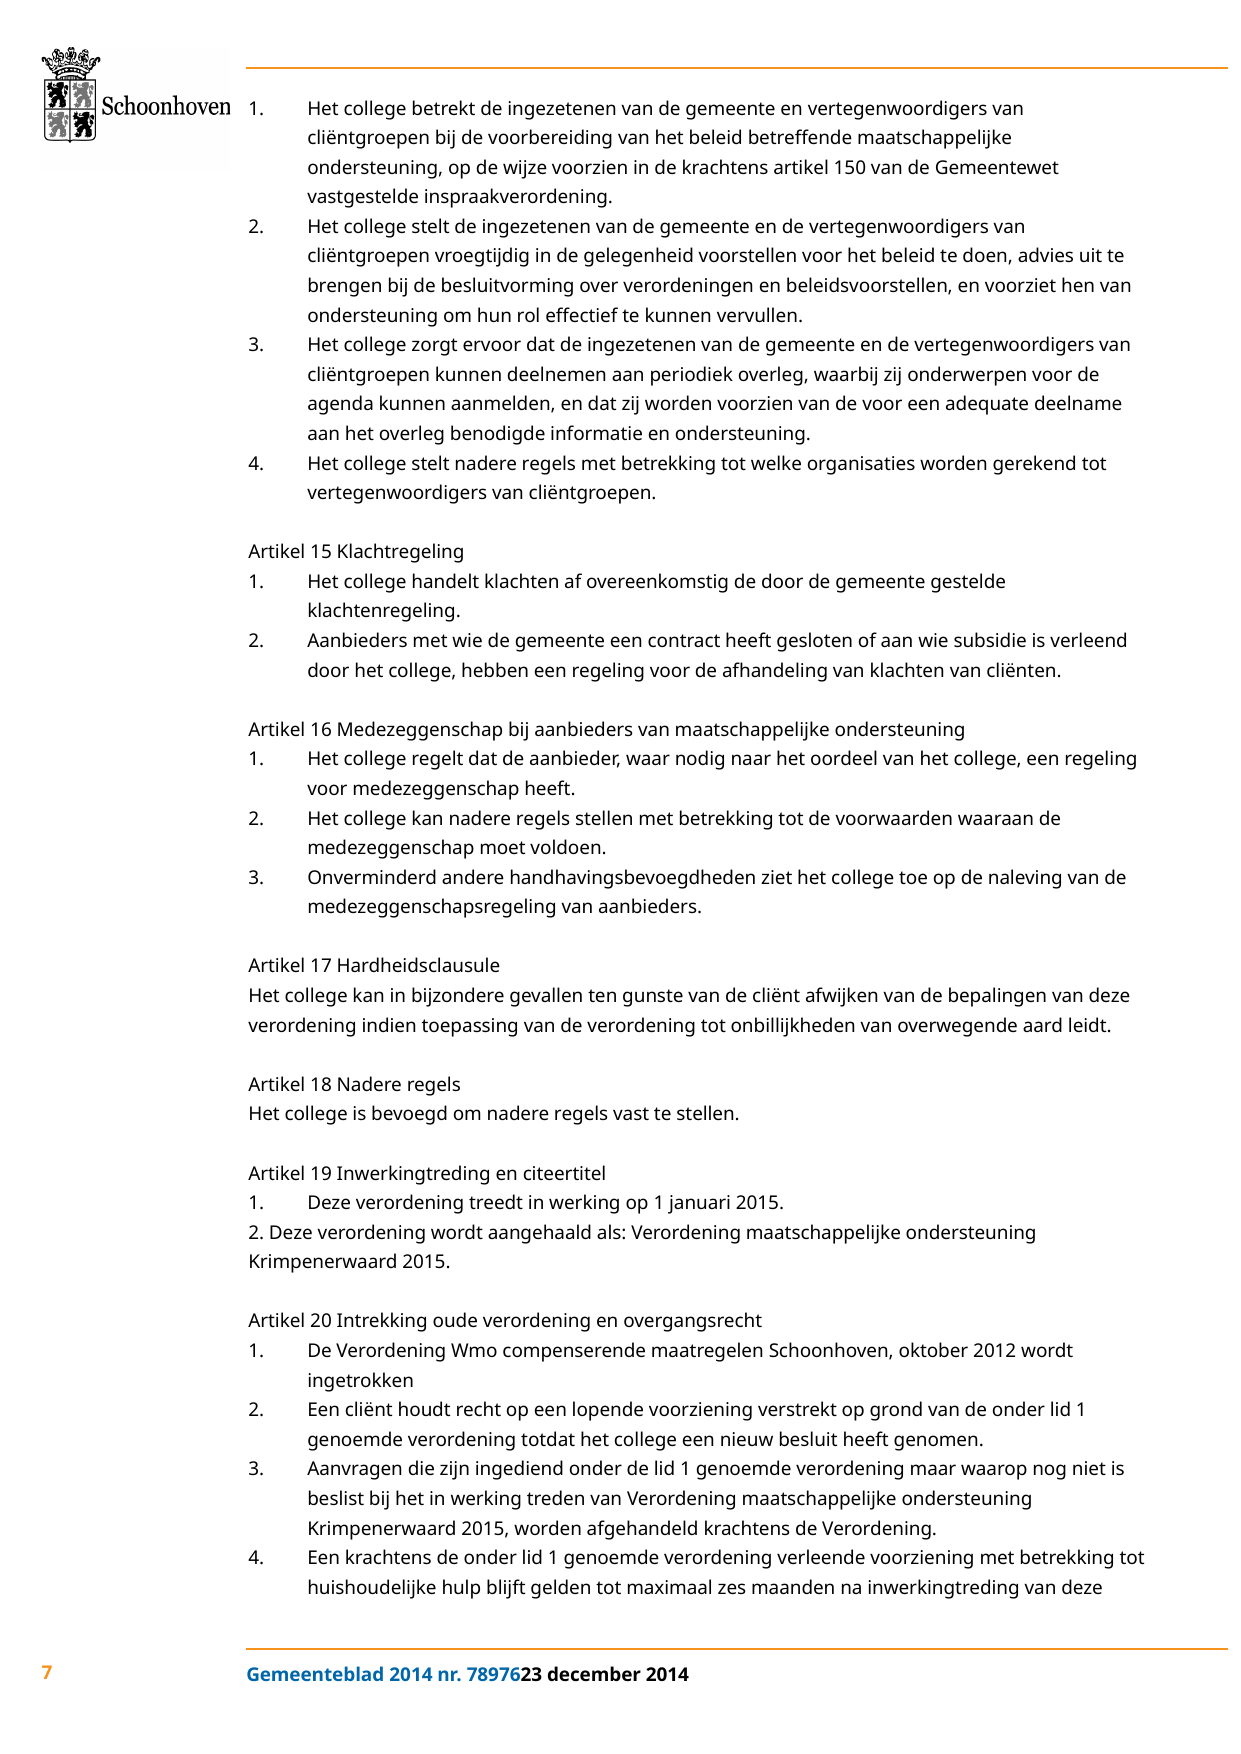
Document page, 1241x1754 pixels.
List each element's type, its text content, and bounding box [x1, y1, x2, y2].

list Het college betrekt de ingezetenen van de gemeente en vertegenwoordigers van cliëntgroepen bij de voorbereiding van het beleid betreffende maatschappelijke ondersteuning, op de wijze voorzien in de krachtens artikel 150 van de Gemeentewet vastgestelde inspraakverordening. [248, 95, 1152, 209]
list Aanbieders met wie de gemeente een contract heeft gesloten of aan wie subsidie is verleend door het college, hebben een regeling voor de afhandeling van klachten van cliënten. [248, 627, 1152, 683]
list Het college kan nadere regels stellen met betrekking tot de voorwaarden waaraan de medezeggenschap moet voldoen. [248, 805, 1152, 860]
text Artikel 20 Intrekking oude verordening en overgangsrecht [248, 1308, 1152, 1333]
text Artikel 15 Klachtregeling [248, 538, 1152, 564]
list Het college stelt de ingezetenen van de gemeente en de vertegenwoordigers van cliëntgroepen vroegtijdig in de gelegenheid voorstellen voor het beleid te doen, advies uit te brengen bij de besluitvorming over verordeningen en beleidsvoorstellen, en voorziet hen van ondersteuning om hun rol effectief te kunnen vervullen. [248, 213, 1152, 328]
list Het college zorgt ervoor dat de ingezetenen van de gemeente en de vertegenwoordigers van cliëntgroepen kunnen deelnemen aan periodiek overleg, waarbij zij onderwerpen voor de agenda kunnen aanmelden, en dat zij worden voorzien van de voor een adequate deelname aan het overleg benodigde informatie en ondersteuning. [248, 331, 1152, 446]
list Het college stelt nadere regels met betrekking tot welke organisaties worden gerekend tot vertegenwoordigers van cliëntgroepen. [248, 450, 1152, 505]
list Aanvragen die zijn ingediend onder de lid 1 genoemde verordening maar waarop nog niet is beslist bij het in werking treden van Verordening maatschappelijke ondersteuning Krimpenerwaard 2015, worden afgehandeld krachtens de Verordening. [248, 1456, 1152, 1541]
list Onverminderd andere handhavingsbevoegdheden ziet het college toe op de naleving van de medezeggenschapsregeling van aanbieders. [248, 864, 1152, 919]
picture [41, 47, 231, 172]
text Artikel 19 Inwerkingtreding en citeertitel [248, 1160, 1152, 1186]
text Artikel 18 Nadere regels [248, 1071, 1152, 1097]
list Het college handelt klachten af overeenkomstig de door de gemeente gestelde klachtenregeling. [248, 568, 1152, 623]
text Artikel 17 Hardheidsclausule [248, 953, 1152, 978]
text Het college kan in bijzondere gevallen ten gunste van de cliënt afwijken van de bepalingen van deze verordening indien toepassing van de verordening tot onbillijkheden van overwegende aard leidt. [248, 982, 1152, 1038]
list Het college regelt dat de aanbieder, waar nodig naar het oordeel van het college, een regeling voor medezeggenschap heeft. [248, 746, 1152, 801]
text 2. Deze verordening wordt aangehaald als: Verordening maatschappelijke ondersteuning Krimpenerwaard 2015. [248, 1219, 1152, 1274]
text Het college is bevoegd om nadere regels vast te stellen. [248, 1101, 1152, 1126]
list Een cliënt houdt recht op een lopende voorziening verstrekt op grond van de onder lid 1 genoemde verordening totdat het college een nieuw besluit heeft genomen. [248, 1396, 1152, 1452]
list Deze verordening treedt in werking op 1 januari 2015. [248, 1189, 1152, 1215]
list Een krachtens de onder lid 1 genoemde verordening verleende voorziening met betrekking tot huishoudelijke hulp blijft gelden tot maximaal zes maanden na inwerkingtreding van deze [248, 1544, 1152, 1600]
list De Verordening Wmo compenserende maatregelen Schoonhoven, oktober 2012 wordt ingetrokken [248, 1337, 1152, 1393]
text Artikel 16 Medezeggenschap bij aanbieders van maatschappelijke ondersteuning [248, 716, 1152, 742]
